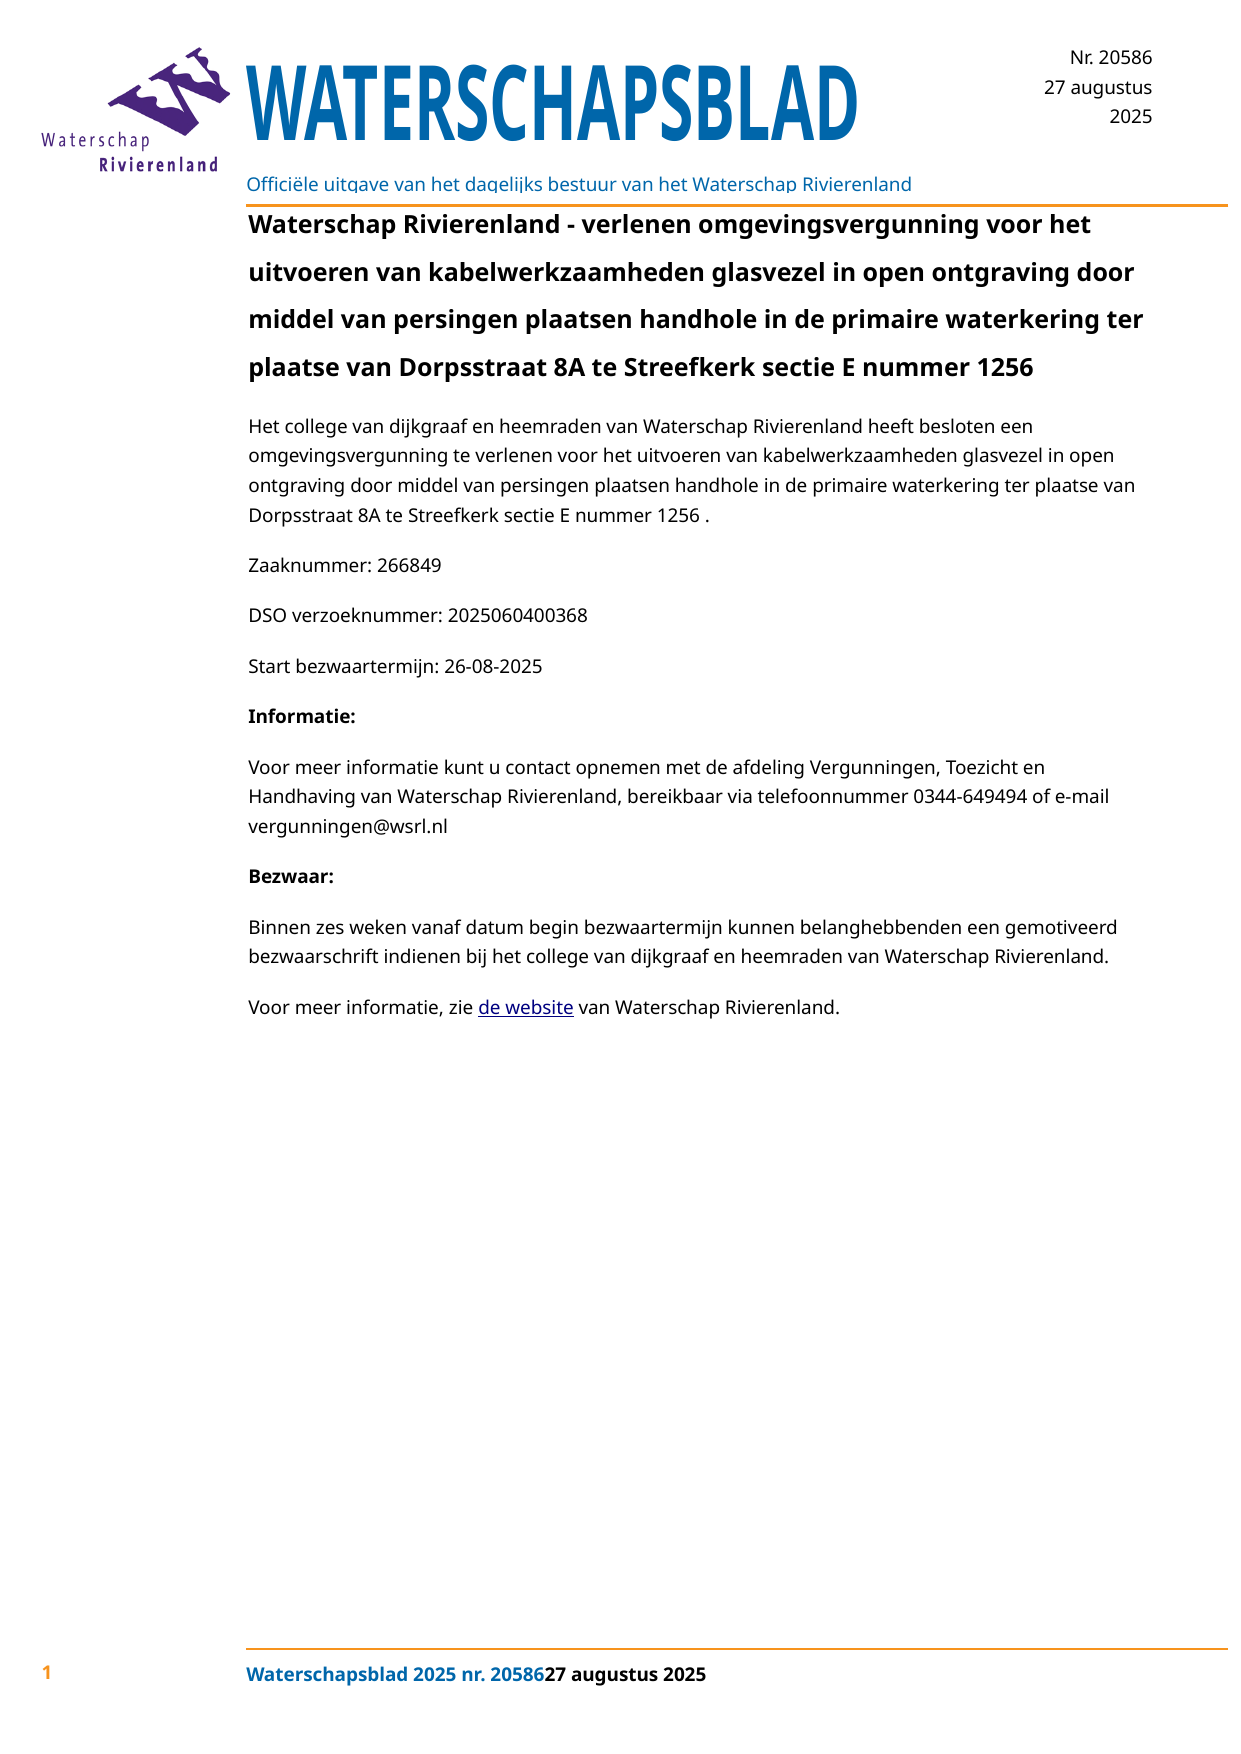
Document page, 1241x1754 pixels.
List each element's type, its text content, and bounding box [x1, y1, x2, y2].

text Binnen zes weken vanaf datum begin bezwaartermijn kunnen belanghebbenden een gemotiveerd bezwaarschrift indienen bij het college van dijkgraaf en heemraden van Waterschap Rivierenland. [248, 914, 1152, 969]
text Zaaknummer: 266849 [248, 552, 1152, 578]
text Waterschap Rivierenland - verlenen omgevingsvergunning voor het uitvoeren van kabelwerkzaamheden glasvezel in open ontgraving door middel van persingen plaatsen handhole in de primaire waterkering ter plaatse van Dorpsstraat 8A te Streefkerk sectie E nummer 1256 [248, 207, 1152, 384]
text DSO verzoeknummer: 2025060400368 [248, 603, 1152, 628]
text Voor meer informatie, zie de website van Waterschap Rivierenland. [248, 994, 1152, 1020]
text Informatie: [248, 703, 1152, 729]
picture [41, 47, 231, 172]
text Bezwaar: [248, 863, 1152, 889]
text Start bezwaartermijn: 26-08-2025 [248, 653, 1152, 679]
text Het college van dijkgraaf en heemraden van Waterschap Rivierenland heeft besloten een omgevingsvergunning te verlenen voor het uitvoeren van kabelwerkzaamheden glasvezel in open ontgraving door middel van persingen plaatsen handhole in de primaire waterkering ter plaatse van Dorpsstraat 8A te Streefkerk sectie E nummer 1256 . [248, 413, 1152, 528]
text Voor meer informatie kunt u contact opnemen met de afdeling Vergunningen, Toezicht en Handhaving van Waterschap Rivierenland, bereikbaar via telefoonnummer 0344-649494 of e-mail vergunningen@wsrl.nl [248, 754, 1152, 839]
